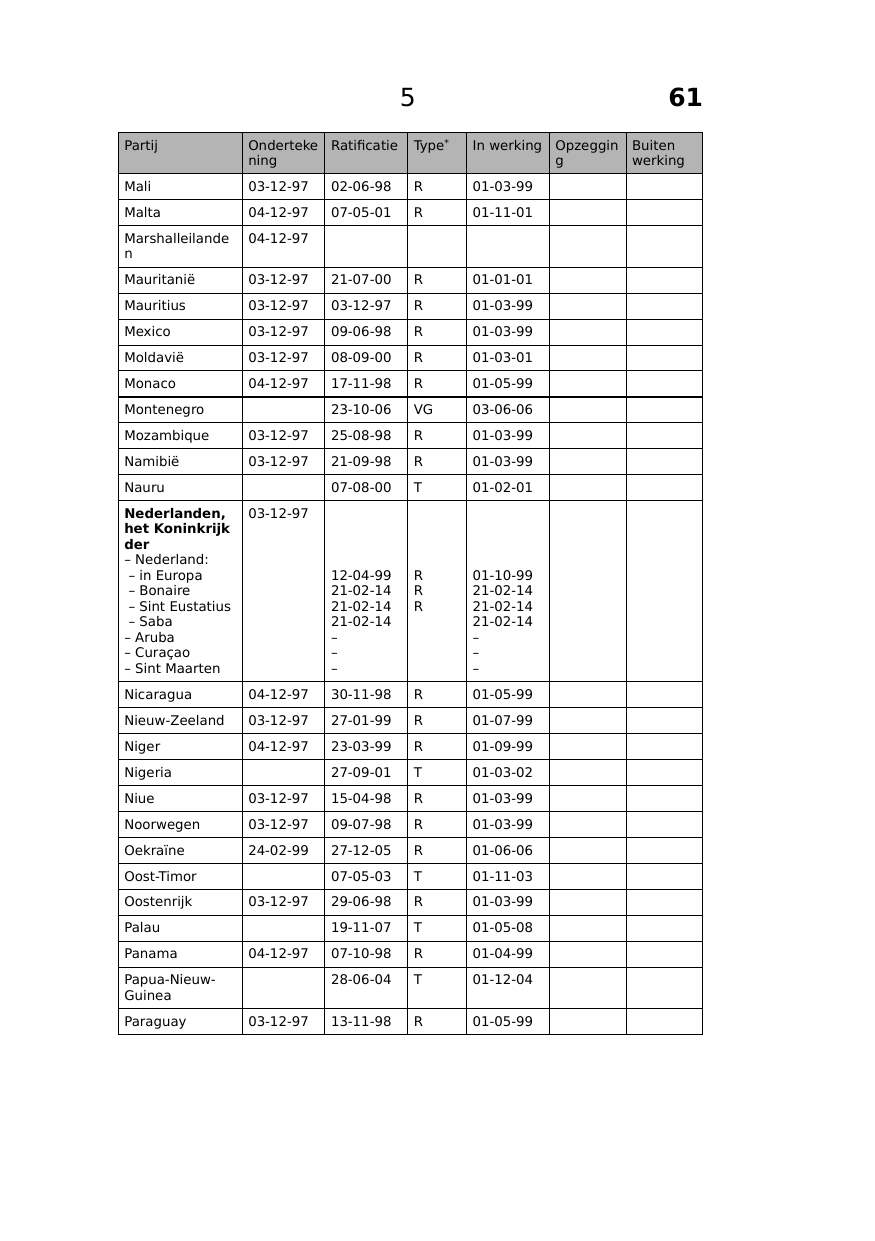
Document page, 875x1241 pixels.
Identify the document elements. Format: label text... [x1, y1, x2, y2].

table_cell 02-06-98 [325, 174, 407, 199]
table_cell 09-06-98 [325, 320, 407, 344]
table_cell [467, 553, 549, 568]
table_cell [243, 916, 324, 941]
table_cell [550, 661, 626, 681]
table_cell [627, 599, 702, 614]
table_cell 04-12-97 [243, 734, 324, 759]
table_cell Marshalleilanden [119, 226, 242, 267]
table_cell [243, 864, 324, 889]
table_cell 01-07-99 [467, 708, 549, 733]
table_cell T [408, 760, 466, 785]
table_cell 25-08-98 [325, 423, 407, 448]
table_cell [243, 646, 324, 661]
table_cell R [408, 584, 466, 599]
table_cell 01-05-99 [467, 371, 549, 396]
table_cell 04-12-97 [243, 682, 324, 707]
table_cell Oekraïne [119, 838, 242, 863]
table_cell 17-11-98 [325, 371, 407, 396]
table_cell R [408, 320, 466, 344]
table_cell [408, 553, 466, 568]
table_cell R [408, 812, 466, 837]
table_cell [627, 553, 702, 568]
table_cell [408, 226, 466, 267]
table_cell [408, 501, 466, 552]
table_cell R [408, 599, 466, 614]
table_cell [408, 646, 466, 661]
table_cell 21-07-00 [325, 268, 407, 293]
table_cell R [408, 708, 466, 733]
table_cell Oostenrijk [119, 890, 242, 915]
table_cell [550, 568, 626, 583]
table_cell [627, 449, 702, 474]
table_cell [550, 398, 626, 422]
table_cell Palau [119, 916, 242, 941]
table_cell 28-06-04 [325, 968, 407, 1008]
table_cell 03-12-97 [325, 294, 407, 318]
table_cell Papua-Nieuw-Guinea [119, 968, 242, 1008]
table_cell [627, 864, 702, 889]
table_cell [550, 449, 626, 474]
table_cell 07-05-01 [325, 200, 407, 225]
table_cell [627, 346, 702, 370]
table_cell Paraguay [119, 1009, 242, 1034]
table_cell [550, 646, 626, 661]
table_cell 30-11-98 [325, 682, 407, 707]
table_cell Mozambique [119, 423, 242, 448]
table_cell R [408, 449, 466, 474]
table_cell [550, 475, 626, 500]
table_cell 01-03-99 [467, 174, 549, 199]
table_cell [627, 615, 702, 630]
table_cell [243, 568, 324, 583]
table_cell [627, 838, 702, 863]
table_cell R [408, 786, 466, 811]
table_cell [243, 615, 324, 630]
table_cell – [467, 661, 549, 681]
table_cell [550, 553, 626, 568]
table_cell R [408, 268, 466, 293]
table_cell 01-03-99 [467, 449, 549, 474]
table_cell R [408, 734, 466, 759]
table_cell T [408, 916, 466, 941]
table_cell 03-12-97 [243, 890, 324, 915]
table_cell [627, 661, 702, 681]
table_cell [550, 501, 626, 552]
table_cell [550, 371, 626, 396]
table_cell [627, 320, 702, 344]
table_cell 01-03-99 [467, 890, 549, 915]
table_cell – [325, 661, 407, 681]
table_cell 29-06-98 [325, 890, 407, 915]
table_cell 23-10-06 [325, 398, 407, 422]
table_cell Oost-Timor [119, 864, 242, 889]
table_cell Montenegro [119, 398, 242, 422]
table_cell [325, 553, 407, 568]
table_cell 01-05-99 [467, 1009, 549, 1034]
table_cell [467, 226, 549, 267]
table_cell [550, 599, 626, 614]
table_cell 21-02-14 [467, 615, 549, 630]
table_cell 03-12-97 [243, 294, 324, 318]
table_cell [627, 708, 702, 733]
table_cell Moldavië [119, 346, 242, 370]
table_cell 07-05-03 [325, 864, 407, 889]
table_cell 27-12-05 [325, 838, 407, 863]
table_cell [550, 630, 626, 646]
table_cell [550, 1009, 626, 1034]
table_cell [627, 398, 702, 422]
table_cell [550, 200, 626, 225]
table_cell 01-01-01 [467, 268, 549, 293]
table_cell R [408, 682, 466, 707]
table_cell Niger [119, 734, 242, 759]
table_cell Nieuw-Zeeland [119, 708, 242, 733]
table_cell 01-03-99 [467, 786, 549, 811]
table_cell [243, 584, 324, 599]
table_cell Malta [119, 200, 242, 225]
table_cell 09-07-98 [325, 812, 407, 837]
table_cell 01-03-01 [467, 346, 549, 370]
table_cell R [408, 371, 466, 396]
table_cell [627, 786, 702, 811]
table_cell – Bonaire [119, 584, 242, 599]
table_cell [243, 599, 324, 614]
table_cell R [408, 942, 466, 967]
table_cell [627, 501, 702, 552]
table_cell [467, 501, 549, 552]
table_cell – Sint Maarten [119, 661, 242, 681]
table_cell [550, 864, 626, 889]
table_cell 03-06-06 [467, 398, 549, 422]
table_cell [550, 890, 626, 915]
table_cell [627, 942, 702, 967]
table_cell [243, 475, 324, 500]
table_cell VG [408, 398, 466, 422]
table_cell [550, 838, 626, 863]
table_cell 03-12-97 [243, 501, 324, 552]
table_cell 24-02-99 [243, 838, 324, 863]
table_cell – Saba [119, 615, 242, 630]
table_cell Niue [119, 786, 242, 811]
table_header Buiten werking [627, 133, 702, 173]
table_cell [550, 294, 626, 318]
table_cell 03-12-97 [243, 423, 324, 448]
table_cell Nederlanden, het Koninkrijk der [119, 501, 242, 552]
table_cell 21-09-98 [325, 449, 407, 474]
table_cell 01-06-06 [467, 838, 549, 863]
table_cell 08-09-00 [325, 346, 407, 370]
table_cell 01-03-99 [467, 812, 549, 837]
table_cell [627, 646, 702, 661]
table_cell [243, 630, 324, 646]
table_cell [550, 268, 626, 293]
table_cell 01-10-99 [467, 568, 549, 583]
table_cell 01-03-99 [467, 294, 549, 318]
table_cell [550, 174, 626, 199]
table_cell 15-04-98 [325, 786, 407, 811]
table_cell [243, 968, 324, 1008]
table_cell 01-03-99 [467, 423, 549, 448]
table_cell 03-12-97 [243, 708, 324, 733]
table_cell [627, 734, 702, 759]
table_cell [627, 371, 702, 396]
table_cell [408, 661, 466, 681]
table_cell [627, 630, 702, 646]
table_cell – [325, 630, 407, 646]
table_cell Mexico [119, 320, 242, 344]
table_cell 01-11-03 [467, 864, 549, 889]
table_cell 07-10-98 [325, 942, 407, 967]
table_cell [550, 916, 626, 941]
table_cell T [408, 968, 466, 1008]
table_cell [243, 398, 324, 422]
table_cell – Sint Eustatius [119, 599, 242, 614]
table_cell R [408, 200, 466, 225]
table_cell 01-05-99 [467, 682, 549, 707]
table_cell [627, 916, 702, 941]
table_cell Mauritius [119, 294, 242, 318]
table_cell [550, 615, 626, 630]
table_cell [627, 268, 702, 293]
table_cell [243, 661, 324, 681]
table_cell Mauritanië [119, 268, 242, 293]
table_cell 01-04-99 [467, 942, 549, 967]
table_cell 03-12-97 [243, 346, 324, 370]
table_cell [550, 812, 626, 837]
table_cell 01-03-02 [467, 760, 549, 785]
table_cell [550, 734, 626, 759]
table_cell [627, 475, 702, 500]
table_cell 03-12-97 [243, 449, 324, 474]
table_cell [627, 294, 702, 318]
table_cell [627, 423, 702, 448]
table_cell 01-03-99 [467, 320, 549, 344]
table_cell 04-12-97 [243, 371, 324, 396]
table_cell [408, 615, 466, 630]
table_cell Nauru [119, 475, 242, 500]
table_cell [627, 1009, 702, 1034]
table_cell 21-02-14 [325, 584, 407, 599]
table_cell R [408, 1009, 466, 1034]
table_cell Nigeria [119, 760, 242, 785]
table_cell [627, 568, 702, 583]
table_cell R [408, 568, 466, 583]
table_cell 07-08-00 [325, 475, 407, 500]
table_cell [243, 553, 324, 568]
table_cell – [325, 646, 407, 661]
table_cell 01-09-99 [467, 734, 549, 759]
table_cell 04-12-97 [243, 942, 324, 967]
table_cell [550, 708, 626, 733]
table_header In werking [467, 133, 549, 173]
table_cell 21-02-14 [467, 599, 549, 614]
table_cell R [408, 423, 466, 448]
table_cell 01-12-04 [467, 968, 549, 1008]
table_cell Noorwegen [119, 812, 242, 837]
table_cell [550, 320, 626, 344]
table_cell T [408, 864, 466, 889]
table_header Ratificatie [325, 133, 407, 173]
table_cell [627, 584, 702, 599]
table_cell [550, 226, 626, 267]
table_cell – Aruba [119, 630, 242, 646]
table_cell [550, 346, 626, 370]
table_cell 13-11-98 [325, 1009, 407, 1034]
table_cell R [408, 174, 466, 199]
table_cell [325, 501, 407, 552]
table_cell Nicaragua [119, 682, 242, 707]
table_cell [550, 760, 626, 785]
table_cell 01-05-08 [467, 916, 549, 941]
table_cell [627, 226, 702, 267]
table_cell 21-02-14 [467, 584, 549, 599]
table_cell 04-12-97 [243, 200, 324, 225]
table_cell T [408, 475, 466, 500]
table_cell Panama [119, 942, 242, 967]
table_cell [627, 890, 702, 915]
table_cell 03-12-97 [243, 812, 324, 837]
table_cell 01-02-01 [467, 475, 549, 500]
table_cell [325, 226, 407, 267]
table_cell 03-12-97 [243, 174, 324, 199]
table_cell [408, 630, 466, 646]
table_cell [627, 682, 702, 707]
table_cell 03-12-97 [243, 786, 324, 811]
table_cell [550, 942, 626, 967]
table_cell 03-12-97 [243, 320, 324, 344]
table_cell [550, 968, 626, 1008]
table_cell – Nederland: [119, 553, 242, 568]
table_cell [550, 584, 626, 599]
table_cell [627, 968, 702, 1008]
table_cell [550, 682, 626, 707]
table_cell 12-04-99 [325, 568, 407, 583]
table_cell [627, 200, 702, 225]
table_cell 01-11-01 [467, 200, 549, 225]
table_cell – Curaçao [119, 646, 242, 661]
table_cell 27-09-01 [325, 760, 407, 785]
table_cell [243, 760, 324, 785]
table_header Type* [408, 133, 466, 173]
table_cell 21-02-14 [325, 599, 407, 614]
table_cell 21-02-14 [325, 615, 407, 630]
table_header Ondertekening [243, 133, 324, 173]
table_cell Monaco [119, 371, 242, 396]
table_cell Namibië [119, 449, 242, 474]
table_cell [627, 760, 702, 785]
table_cell R [408, 346, 466, 370]
table_header Partij [119, 133, 242, 173]
table_cell – in Europa [119, 568, 242, 583]
table_cell Mali [119, 174, 242, 199]
table_cell 03-12-97 [243, 1009, 324, 1034]
table_cell [627, 174, 702, 199]
table_cell 04-12-97 [243, 226, 324, 267]
table_cell 27-01-99 [325, 708, 407, 733]
table_cell – [467, 630, 549, 646]
table_cell R [408, 294, 466, 318]
table_cell R [408, 838, 466, 863]
table_cell R [408, 890, 466, 915]
table_cell 03-12-97 [243, 268, 324, 293]
table_cell 19-11-07 [325, 916, 407, 941]
table_cell 23-03-99 [325, 734, 407, 759]
table_header Opzegging [550, 133, 626, 173]
table_cell [627, 812, 702, 837]
table_cell [550, 423, 626, 448]
table_cell – [467, 646, 549, 661]
table_cell [550, 786, 626, 811]
